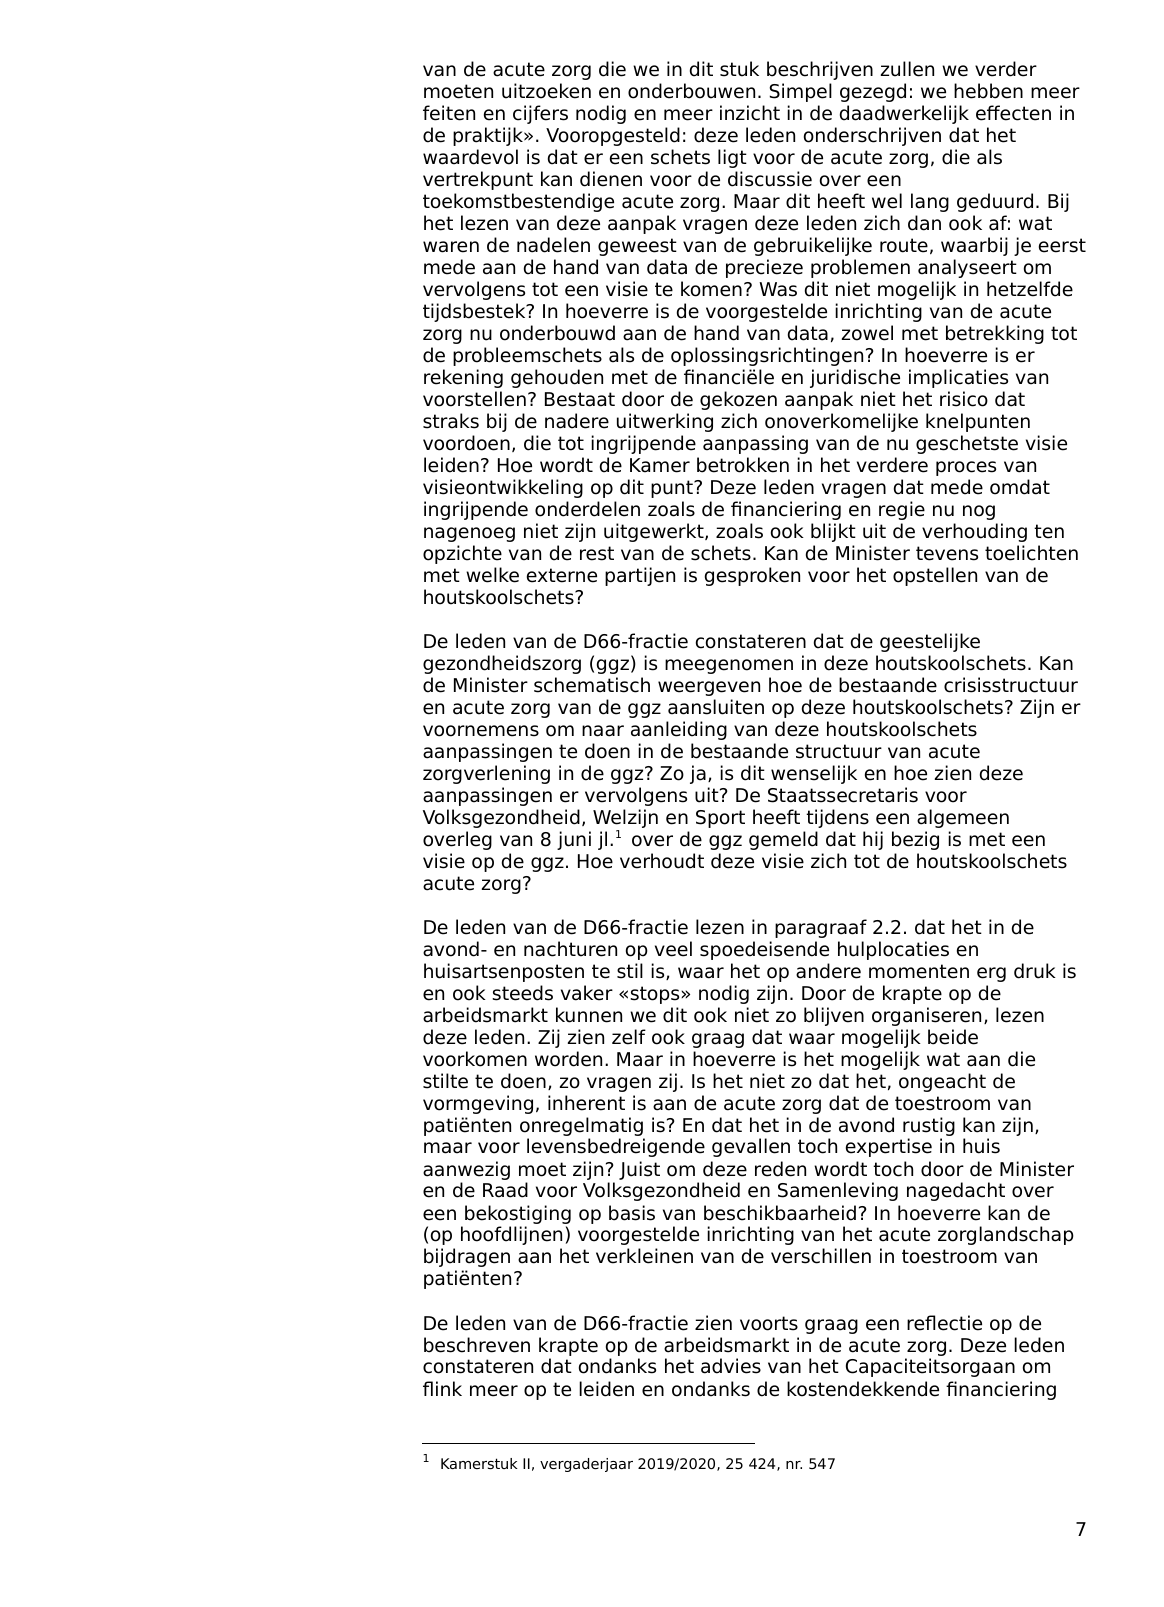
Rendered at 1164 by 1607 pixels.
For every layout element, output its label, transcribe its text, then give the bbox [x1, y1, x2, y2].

text van de acute zorg die we in dit stuk beschrijven zullen we verder moeten uitzoeken en onderbouwen. Simpel gezegd: we hebben meer feiten en cijfers nodig en meer inzicht in de daadwerkelijk effecten in de praktijk». Vooropgesteld: deze leden onderschrijven dat het waardevol is dat er een schets ligt voor de acute zorg, die als vertrekpunt kan dienen voor de discussie over een toekomstbestendige acute zorg. Maar dit heeft wel lang geduurd. Bij het lezen van deze aanpak vragen deze leden zich dan ook af: wat waren de nadelen geweest van de gebruikelijke route, waarbij je eerst mede aan de hand van data de precieze problemen analyseert om vervolgens tot een visie te komen? Was dit niet mogelijk in hetzelfde tijdsbestek? In hoeverre is de voorgestelde inrichting van de acute zorg nu onderbouwd aan de hand van data, zowel met betrekking tot de probleemschets als de oplossingsrichtingen? In hoeverre is er rekening gehouden met de financiële en juridische implicaties van voorstellen? Bestaat door de gekozen aanpak niet het risico dat straks bij de nadere uitwerking zich onoverkomelijke knelpunten voordoen, die tot ingrijpende aanpassing van de nu geschetste visie leiden? Hoe wordt de Kamer betrokken in het verdere proces van visieontwikkeling op dit punt? Deze leden vragen dat mede omdat ingrijpende onderdelen zoals de financiering en regie nu nog nagenoeg niet zijn uitgewerkt, zoals ook blijkt uit de verhouding ten opzichte van de rest van de schets. Kan de Minister tevens toelichten met welke externe partijen is gesproken voor het opstellen van de houtskoolschets? [422, 59, 1087, 608]
text De leden van de D66-fractie constateren dat de geestelijke gezondheidszorg (ggz) is meegenomen in deze houtskoolschets. Kan de Minister schematisch weergeven hoe de bestaande crisisstructuur en acute zorg van de ggz aansluiten op deze houtskoolschets? Zijn er voornemens om naar aanleiding van deze houtskoolschets aanpassingen te doen in de bestaande structuur van acute zorgverlening in de ggz? Zo ja, is dit wenselijk en hoe zien deze aanpassingen er vervolgens uit? De Staatssecretaris voor Volksgezondheid, Welzijn en Sport heeft tijdens een algemeen overleg van 8 juni jl. over de ggz gemeld dat hij bezig is met een visie op de ggz. Hoe verhoudt deze visie zich tot de houtskoolschets acute zorg? [422, 631, 1087, 894]
text Kamerstuk II, vergaderjaar 2019/2020, 25 424, nr. 547 [422, 1452, 1087, 1474]
text De leden van de D66-fractie lezen in paragraaf 2.2. dat het in de avond- en nachturen op veel spoedeisende hulplocaties en huisartsenposten te stil is, waar het op andere momenten erg druk is en ook steeds vaker «stops» nodig zijn. Door de krapte op de arbeidsmarkt kunnen we dit ook niet zo blijven organiseren, lezen deze leden. Zij zien zelf ook graag dat waar mogelijk beide voorkomen worden. Maar in hoeverre is het mogelijk wat aan die stilte te doen, zo vragen zij. Is het niet zo dat het, ongeacht de vormgeving, inherent is aan de acute zorg dat de toestroom van patiënten onregelmatig is? En dat het in de avond rustig kan zijn, maar voor levensbedreigende gevallen toch expertise in huis aanwezig moet zijn? Juist om deze reden wordt toch door de Minister en de Raad voor Volksgezondheid en Samenleving nagedacht over een bekostiging op basis van beschikbaarheid? In hoeverre kan de (op hoofdlijnen) voorgestelde inrichting van het acute zorglandschap bijdragen aan het verkleinen van de verschillen in toestroom van patiënten? [422, 917, 1087, 1290]
text De leden van de D66-fractie zien voorts graag een reflectie op de beschreven krapte op de arbeidsmarkt in de acute zorg. Deze leden constateren dat ondanks het advies van het Capaciteitsorgaan om flink meer op te leiden en ondanks de kostendekkende financiering [422, 1312, 1087, 1400]
